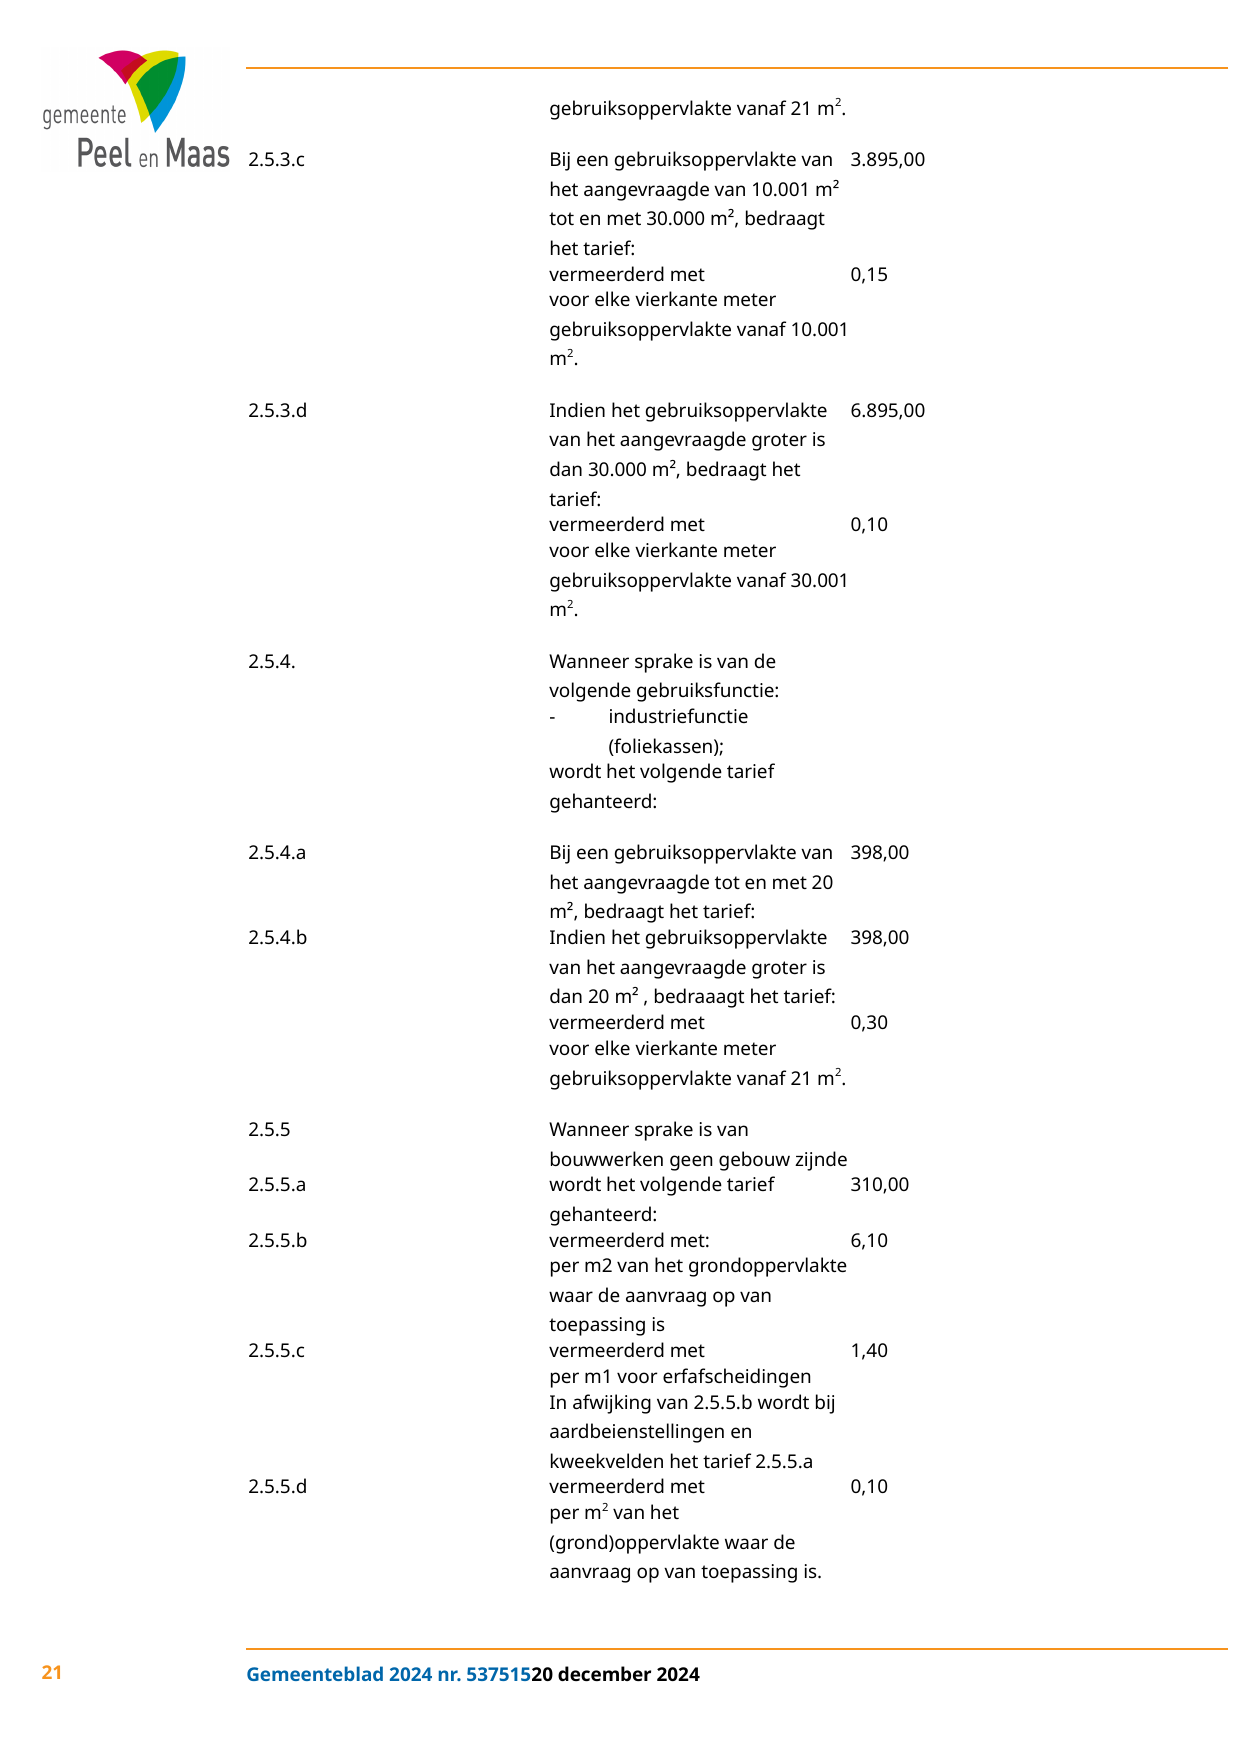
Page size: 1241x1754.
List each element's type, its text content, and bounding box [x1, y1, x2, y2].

table_cell [850, 121, 1152, 146]
table_cell [850, 703, 1152, 758]
table_cell [850, 1500, 1152, 1584]
table_cell [248, 1363, 549, 1389]
table_cell Indien het gebruiksoppervlakte van het aangevraagde groter is dan 20 m² , bedraaagt het tarief: [549, 925, 850, 1009]
table_cell [850, 648, 1152, 703]
table_cell 2.5.5 [248, 1116, 549, 1171]
table_cell [850, 1090, 1152, 1116]
table_cell Bij een gebruiksoppervlakte van het aangevraagde tot en met 20 m², bedraagt het tarief: [549, 840, 850, 924]
table_cell [248, 512, 549, 537]
table_cell [248, 371, 549, 397]
table_cell voor elke vierkante meter gebruiksoppervlakte vanaf 21 m2. [549, 1035, 850, 1090]
table_cell 6,10 [850, 1227, 1152, 1252]
table_cell [248, 759, 549, 814]
table_cell [248, 537, 549, 622]
table_cell [248, 1035, 549, 1090]
table_cell vermeerderd met: [549, 1227, 850, 1252]
table_cell 310,00 [850, 1171, 1152, 1227]
table_cell wordt het volgende tarief gehanteerd: [549, 759, 850, 814]
table_cell vermeerderd met [549, 1009, 850, 1035]
table_cell 2.5.4.a [248, 840, 549, 924]
table_cell voor elke vierkante meter gebruiksoppervlakte vanaf 10.001 m2. [549, 286, 850, 371]
table_cell [248, 95, 549, 121]
table_cell 2.5.5.a [248, 1171, 549, 1227]
table_cell [850, 1116, 1152, 1171]
table_cell [248, 703, 549, 758]
table_cell [549, 814, 850, 839]
table_cell Wanneer sprake is van de volgende gebruiksfunctie: [549, 648, 850, 703]
table_cell [248, 1253, 549, 1337]
table_cell 2.5.4.b [248, 925, 549, 1009]
table_cell vermeerderd met [549, 1474, 850, 1499]
table_cell [248, 814, 549, 839]
table_cell [248, 1584, 549, 1610]
table_cell [248, 1389, 549, 1474]
table_cell vermeerderd met [549, 512, 850, 537]
table_cell In afwijking van 2.5.5.b wordt bij aardbeienstellingen en kweekvelden het tarief 2.5.5.a [549, 1389, 850, 1474]
table_cell [850, 95, 1152, 121]
table_cell wordt het volgende tarief gehanteerd: [549, 1171, 850, 1227]
table_cell voor elke vierkante meter gebruiksoppervlakte vanaf 30.001 m2. [549, 537, 850, 622]
table_cell [549, 622, 850, 648]
table_cell 0,10 [850, 512, 1152, 537]
table_cell 398,00 [850, 925, 1152, 1009]
table_cell [850, 759, 1152, 814]
table_cell 2.5.3.d [248, 397, 549, 512]
table_cell 2.5.5.b [248, 1227, 549, 1252]
table_cell gebruiksoppervlakte vanaf 21 m2. [549, 95, 850, 121]
table_cell [850, 1389, 1152, 1474]
table_cell industriefunctie (foliekassen); [549, 703, 850, 758]
table_cell 2.5.5.d [248, 1474, 549, 1499]
table_cell 398,00 [850, 840, 1152, 924]
table_cell [850, 286, 1152, 371]
table_cell per m1 voor erfafscheidingen [549, 1363, 850, 1389]
table_cell [549, 121, 850, 146]
table_cell vermeerderd met [549, 261, 850, 286]
picture [41, 47, 231, 172]
table_cell [850, 371, 1152, 397]
table_cell [850, 1363, 1152, 1389]
table_cell [850, 1584, 1152, 1610]
table_cell per m2 van het grondoppervlakte waar de aanvraag op van toepassing is [549, 1253, 850, 1337]
table_cell [248, 261, 549, 286]
table_cell [248, 121, 549, 146]
table_cell [850, 622, 1152, 648]
table_cell 1,40 [850, 1338, 1152, 1363]
table_cell [850, 1035, 1152, 1090]
table_cell [549, 371, 850, 397]
table_cell Wanneer sprake is van bouwwerken geen gebouw zijnde [549, 1116, 850, 1171]
table_cell 6.895,00 [850, 397, 1152, 512]
table_cell [549, 1090, 850, 1116]
table_cell vermeerderd met [549, 1338, 850, 1363]
table_cell [248, 1500, 549, 1584]
table_cell [248, 622, 549, 648]
table_cell [850, 1253, 1152, 1337]
table_cell 2.5.4. [248, 648, 549, 703]
table_cell 0,15 [850, 261, 1152, 286]
table_cell 0,30 [850, 1009, 1152, 1035]
table_cell 0,10 [850, 1474, 1152, 1499]
table_cell [850, 537, 1152, 622]
table_cell 3.895,00 [850, 146, 1152, 261]
table_cell 2.5.3.c [248, 146, 549, 261]
table_cell Bij een gebruiksoppervlakte van het aangevraagde van 10.001 m² tot en met 30.000 m², bedraagt het tarief: [549, 146, 850, 261]
table_cell Indien het gebruiksoppervlakte van het aangevraagde groter is dan 30.000 m², bedraagt het tarief: [549, 397, 850, 512]
table_cell per m2 van het (grond)oppervlakte waar de aanvraag op van toepassing is. [549, 1500, 850, 1584]
table_cell [850, 814, 1152, 839]
table_cell [248, 1009, 549, 1035]
table_cell [549, 1584, 850, 1610]
table_cell 2.5.5.c [248, 1338, 549, 1363]
table_cell [248, 1090, 549, 1116]
table_cell [248, 286, 549, 371]
